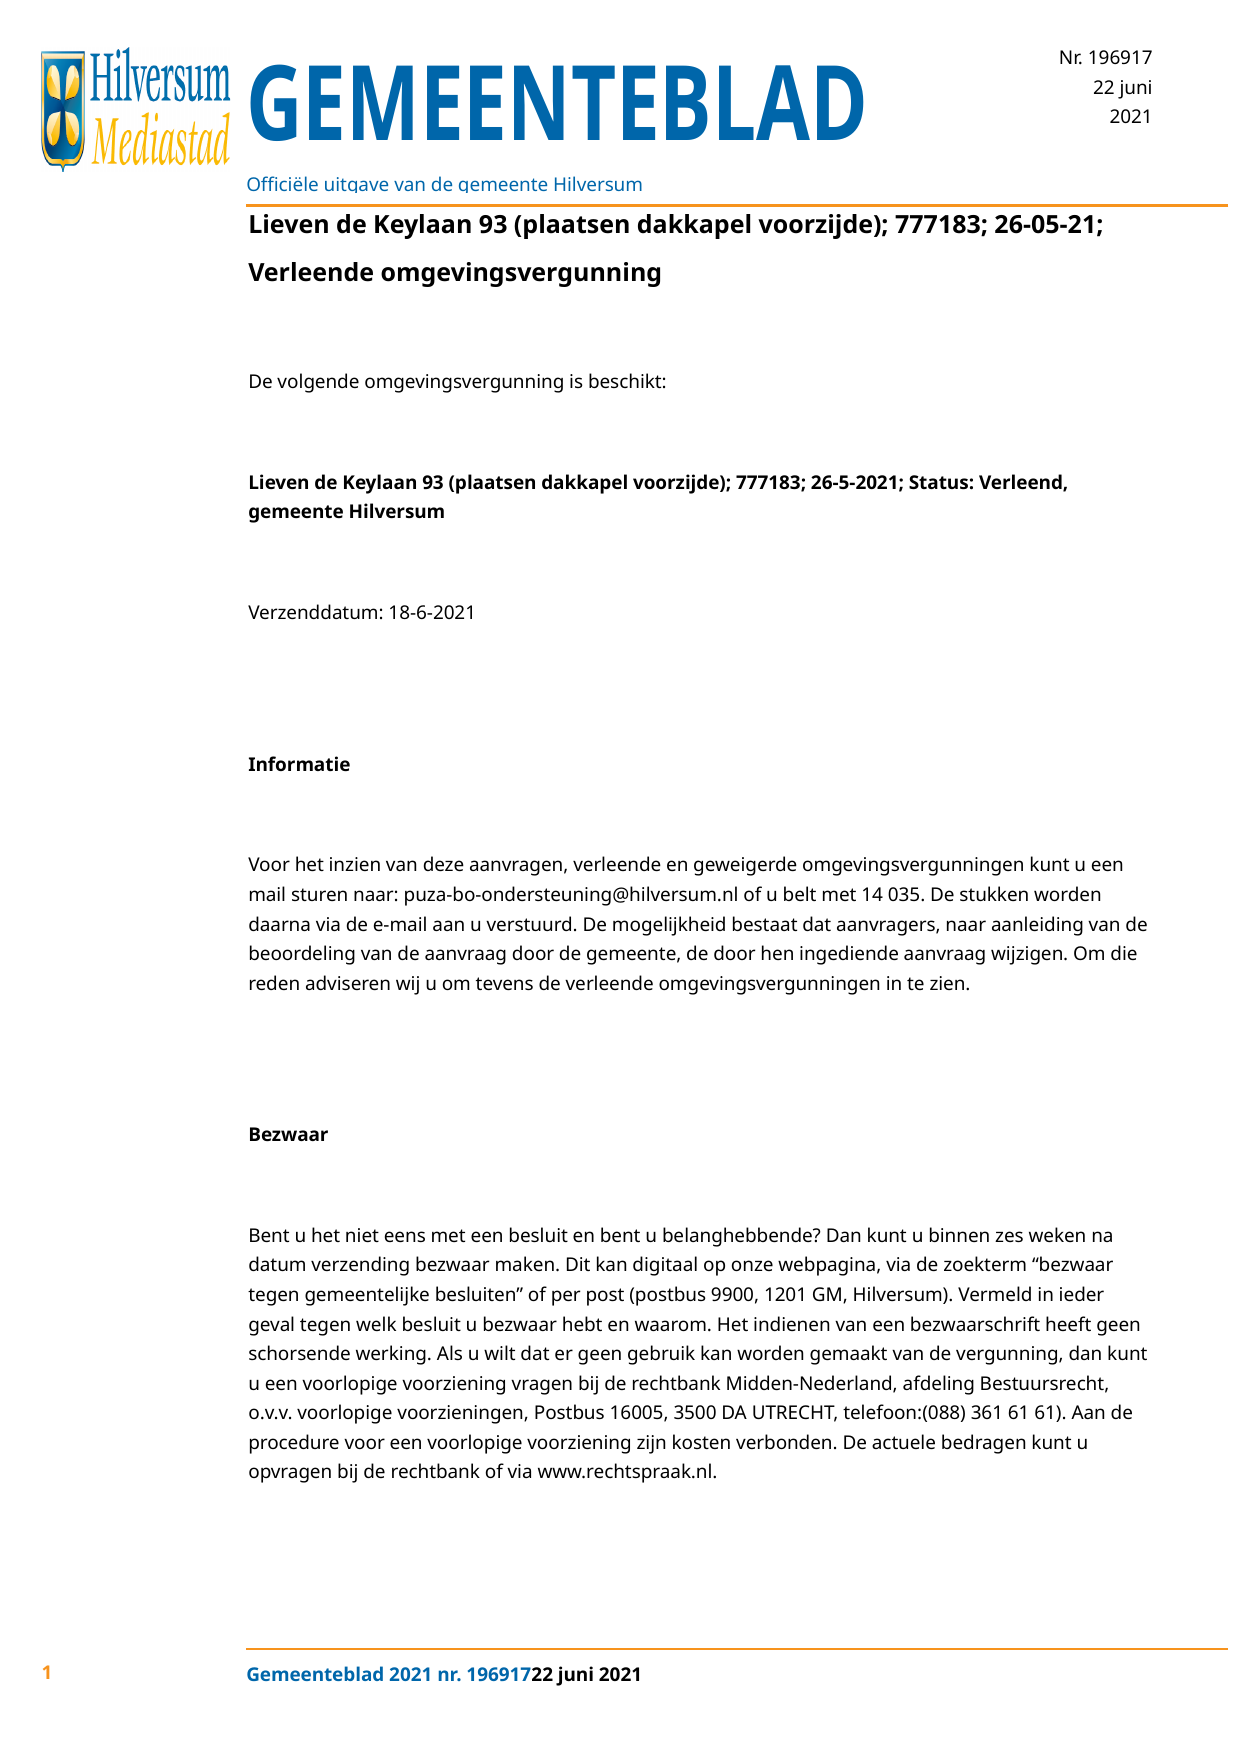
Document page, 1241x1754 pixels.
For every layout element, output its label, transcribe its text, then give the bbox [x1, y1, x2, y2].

text Lieven de Keylaan 93 (plaatsen dakkapel voorzijde); 777183; 26-05-21; Verleende omgevingsvergunning [248, 207, 1152, 288]
picture [41, 47, 231, 172]
text Verzenddatum: 18-6-2021 [248, 599, 1152, 625]
text Informatie [248, 751, 1152, 777]
text Voor het inzien van deze aanvragen, verleende en geweigerde omgevingsvergunningen kunt u een mail sturen naar: puza-bo-ondersteuning@hilversum.nl of u belt met 14 035. De stukken worden daarna via de e-mail aan u verstuurd. De mogelijkheid bestaat dat aanvragers, naar aanleiding van de beoordeling van de aanvraag door de gemeente, de door hen ingediende aanvraag wijzigen. Om die reden adviseren wij u om tevens de verleende omgevingsvergunningen in te zien. [248, 852, 1152, 996]
text De volgende omgevingsvergunning is beschikt: [248, 368, 1152, 394]
text Bezwaar [248, 1121, 1152, 1147]
text Lieven de Keylaan 93 (plaatsen dakkapel voorzijde); 777183; 26-5-2021; Status: Verleend, gemeente Hilversum [248, 469, 1152, 524]
text Bent u het niet eens met een besluit en bent u belanghebbende? Dan kunt u binnen zes weken na datum verzending bezwaar maken. Dit kan digitaal op onze webpagina, via de zoekterm “bezwaar tegen gemeentelijke besluiten” of per post (postbus 9900, 1201 GM, Hilversum). Vermeld in ieder geval tegen welk besluit u bezwaar hebt en waarom. Het indienen van een bezwaarschrift heeft geen schorsende werking. Als u wilt dat er geen gebruik kan worden gemaakt van de vergunning, dan kunt u een voorlopige voorziening vragen bij de rechtbank Midden-Nederland, afdeling Bestuursrecht, o.v.v. voorlopige voorzieningen, Postbus 16005, 3500 DA UTRECHT, telefoon:(088) 361 61 61). Aan de procedure voor een voorlopige voorziening zijn kosten verbonden. De actuele bedragen kunt u opvragen bij de rechtbank of via www.rechtspraak.nl. [248, 1222, 1152, 1484]
